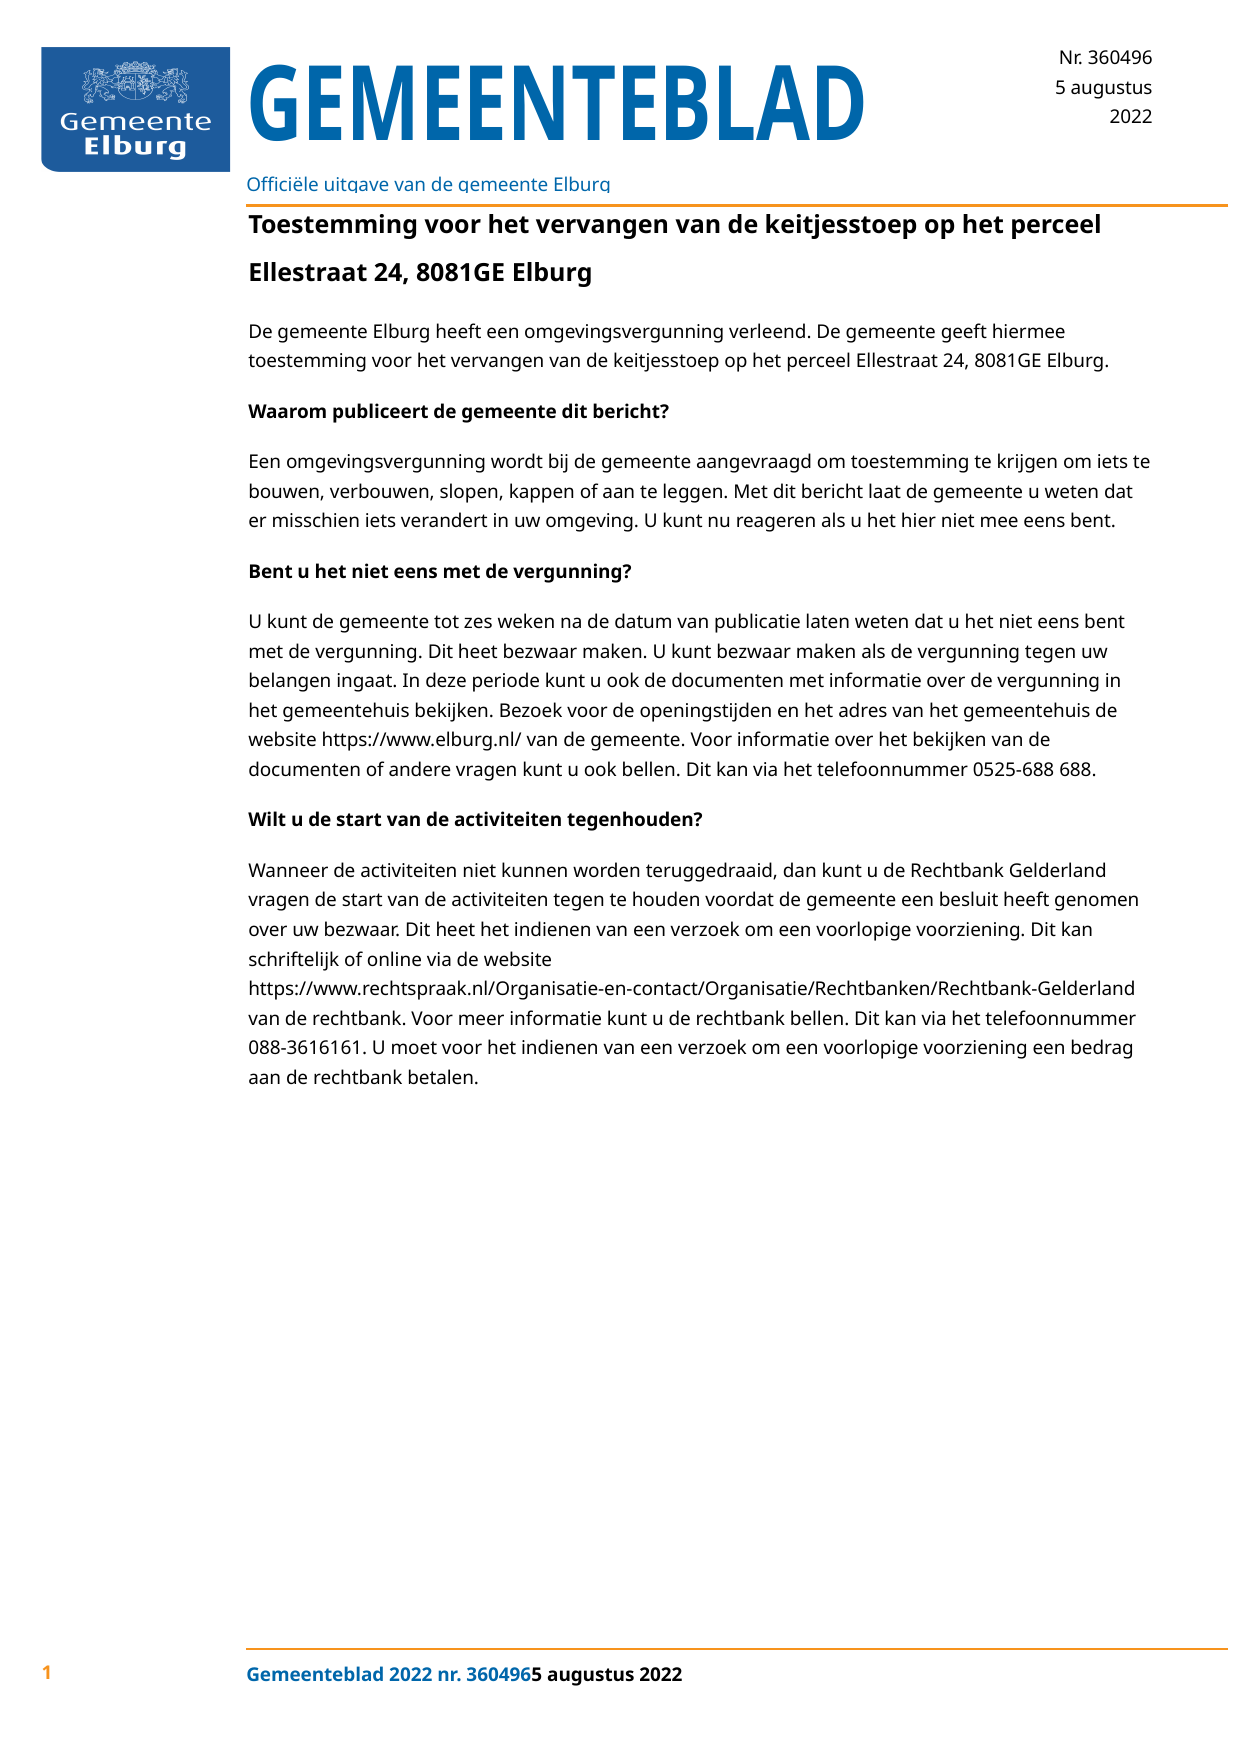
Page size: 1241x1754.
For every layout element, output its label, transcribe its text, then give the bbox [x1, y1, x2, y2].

text Wilt u de start van de activiteiten tegenhouden? [248, 807, 1152, 832]
text Bent u het niet eens met de vergunning? [248, 558, 1152, 584]
text Wanneer de activiteiten niet kunnen worden teruggedraaid, dan kunt u de Rechtbank Gelderland vragen de start van de activiteiten tegen te houden voordat de gemeente een besluit heeft genomen over uw bezwaar. Dit heet het indienen van een verzoek om een voorlopige voorziening. Dit kan schriftelijk of online via de website https://www.rechtspraak.nl/Organisatie-en-contact/Organisatie/Rechtbanken/Rechtbank-Gelderland van de rechtbank. Voor meer informatie kunt u de rechtbank bellen. Dit kan via het telefoonnummer 088-3616161. U moet voor het indienen van een verzoek om een voorlopige voorziening een bedrag aan de rechtbank betalen. [248, 857, 1152, 1090]
picture [41, 47, 231, 172]
text U kunt de gemeente tot zes weken na de datum van publicatie laten weten dat u het niet eens bent met de vergunning. Dit heet bezwaar maken. U kunt bezwaar maken als de vergunning tegen uw belangen ingaat. In deze periode kunt u ook de documenten met informatie over de vergunning in het gemeentehuis bekijken. Bezoek voor de openingstijden en het adres van het gemeentehuis de website https://www.elburg.nl/ van de gemeente. Voor informatie over het bekijken van de documenten of andere vragen kunt u ook bellen. Dit kan via het telefoonnummer 0525-688 688. [248, 608, 1152, 782]
text Een omgevingsvergunning wordt bij de gemeente aangevraagd om toestemming te krijgen om iets te bouwen, verbouwen, slopen, kappen of aan te leggen. Met dit bericht laat de gemeente u weten dat er misschien iets verandert in uw omgeving. U kunt nu reageren als u het hier niet mee eens bent. [248, 448, 1152, 533]
text Waarom publiceert de gemeente dit bericht? [248, 398, 1152, 424]
text Toestemming voor het vervangen van de keitjesstoep op het perceel Ellestraat 24, 8081GE Elburg [248, 207, 1152, 288]
text De gemeente Elburg heeft een omgevingsvergunning verleend. De gemeente geeft hiermee toestemming voor het vervangen van de keitjesstoep op het perceel Ellestraat 24, 8081GE Elburg. [248, 318, 1152, 373]
